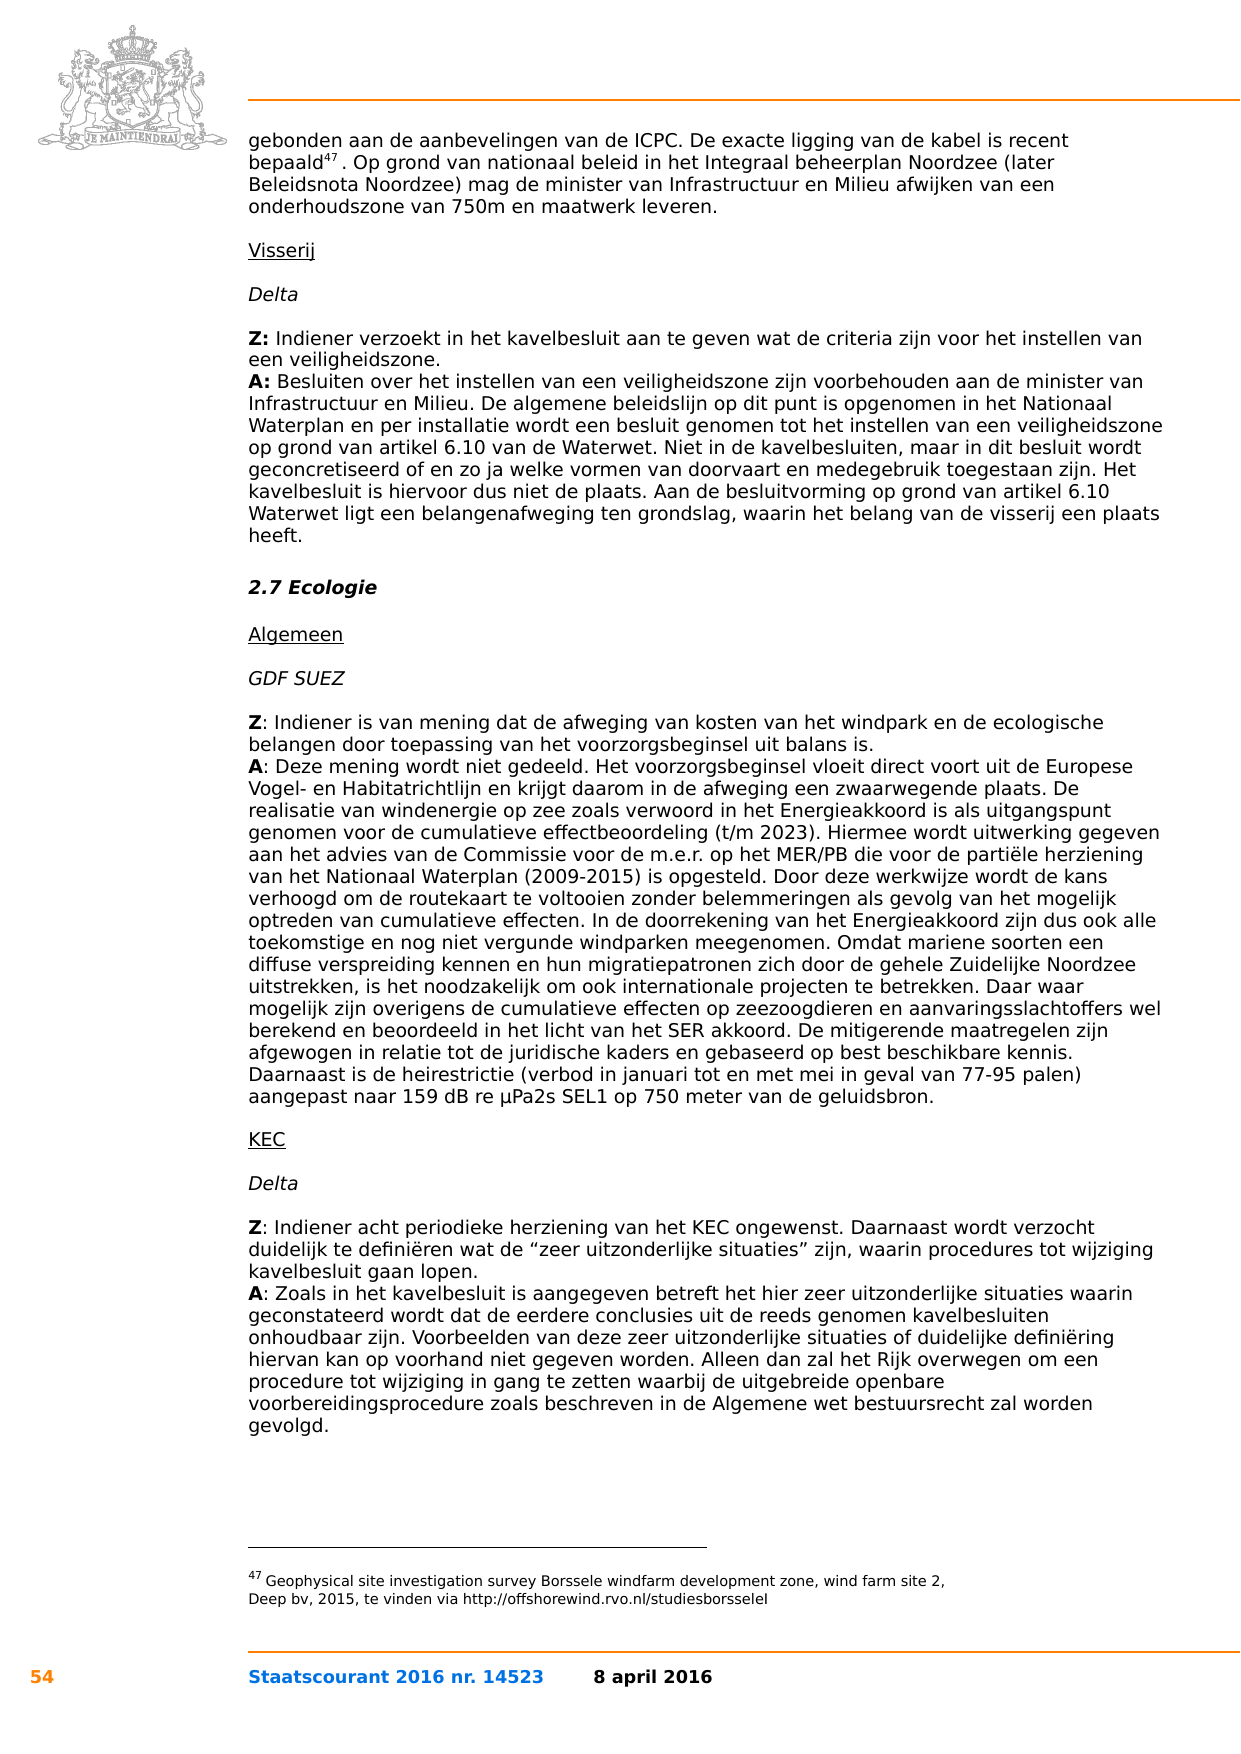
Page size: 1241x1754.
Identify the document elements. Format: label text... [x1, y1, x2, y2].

text KEC [248, 1129, 1163, 1151]
picture [38, 25, 227, 150]
text A: Besluiten over het instellen van een veiligheidszone zijn voorbehouden aan de minister van Infrastructuur en Milieu. De algemene beleidslijn op dit punt is opgenomen in het Nationaal Waterplan en per installatie wordt een besluit genomen tot het instellen van een veiligheidszone op grond van artikel 6.10 van de Waterwet. Niet in de kavelbesluiten, maar in dit besluit wordt geconcretiseerd of en zo ja welke vormen van doorvaart en medegebruik toegestaan zijn. Het kavelbesluit is hiervoor dus niet de plaats. Aan de besluitvorming op grond van artikel 6.10 Waterwet ligt een belangenafweging ten grondslag, waarin het belang van de visserij een plaats heeft. [248, 371, 1163, 547]
text Deep bv, 2015, te vinden via http://offshorewind.rvo.nl/studiesborsseleI [248, 1591, 1163, 1608]
text Algemeen [248, 624, 1163, 646]
subtitle 2.7 Ecologie [248, 577, 1163, 599]
text A: Deze mening wordt niet gedeeld. Het voorzorgsbeginsel vloeit direct voort uit de Europese Vogel- en Habitatrichtlijn en krijgt daarom in de afweging een zwaarwegende plaats. De realisatie van windenergie op zee zoals verwoord in het Energieakkoord is als uitgangspunt genomen voor de cumulatieve effectbeoordeling (t/m 2023). Hiermee wordt uitwerking gegeven aan het advies van de Commissie voor de m.e.r. op het MER/PB die voor de partiële herziening van het Nationaal Waterplan (2009-2015) is opgesteld. Door deze werkwijze wordt de kans verhoogd om de routekaart te voltooien zonder belemmeringen als gevolg van het mogelijk optreden van cumulatieve effecten. In de doorrekening van het Energieakkoord zijn dus ook alle toekomstige en nog niet vergunde windparken meegenomen. Omdat mariene soorten een diffuse verspreiding kennen en hun migratiepatronen zich door de gehele Zuidelijke Noordzee uitstrekken, is het noodzakelijk om ook internationale projecten te betrekken. Daar waar mogelijk zijn overigens de cumulatieve effecten op zeezoogdieren en aanvaringsslachtoffers wel berekend en beoordeeld in het licht van het SER akkoord. De mitigerende maatregelen zijn afgewogen in relatie tot de juridische kaders en gebaseerd op best beschikbare kennis. Daarnaast is de heirestrictie (verbod in januari tot en met mei in geval van 77-95 palen) aangepast naar 159 dB re μPa2s SEL1 op 750 meter van de geluidsbron. [248, 756, 1163, 1107]
text Geophysical site investigation survey Borssele windfarm development zone, wind farm site 2, [248, 1569, 1163, 1591]
text Visserij [248, 240, 1163, 262]
text Z: Indiener acht periodieke herziening van het KEC ongewenst. Daarnaast wordt verzocht duidelijk te definiëren wat de “zeer uitzonderlijke situaties” zijn, waarin procedures tot wijziging kavelbesluit gaan lopen. [248, 1217, 1163, 1283]
text Z: Indiener verzoekt in het kavelbesluit aan te geven wat de criteria zijn voor het instellen van een veiligheidszone. [248, 327, 1163, 371]
text A: Zoals in het kavelbesluit is aangegeven betreft het hier zeer uitzonderlijke situaties waarin geconstateerd wordt dat de eerdere conclusies uit de reeds genomen kavelbesluiten onhoudbaar zijn. Voorbeelden van deze zeer uitzonderlijke situaties of duidelijke definiëring hiervan kan op voorhand niet gegeven worden. Alleen dan zal het Rijk overwegen om een procedure tot wijziging in gang te zetten waarbij de uitgebreide openbare voorbereidingsprocedure zoals beschreven in de Algemene wet bestuursrecht zal worden gevolgd. [248, 1283, 1163, 1437]
subtitle GDF SUEZ [248, 668, 1163, 690]
text Z: Indiener is van mening dat de afweging van kosten van het windpark en de ecologische belangen door toepassing van het voorzorgsbeginsel uit balans is. [248, 712, 1163, 756]
subtitle Delta [248, 1173, 1163, 1195]
subtitle Delta [248, 283, 1163, 306]
text gebonden aan de aanbevelingen van de ICPC. De exacte ligging van de kabel is recent bepaald. Op grond van nationaal beleid in het Integraal beheerplan Noordzee (later Beleidsnota Noordzee) mag de minister van Infrastructuur en Milieu afwijken van een onderhoudszone van 750m en maatwerk leveren. [248, 130, 1163, 218]
